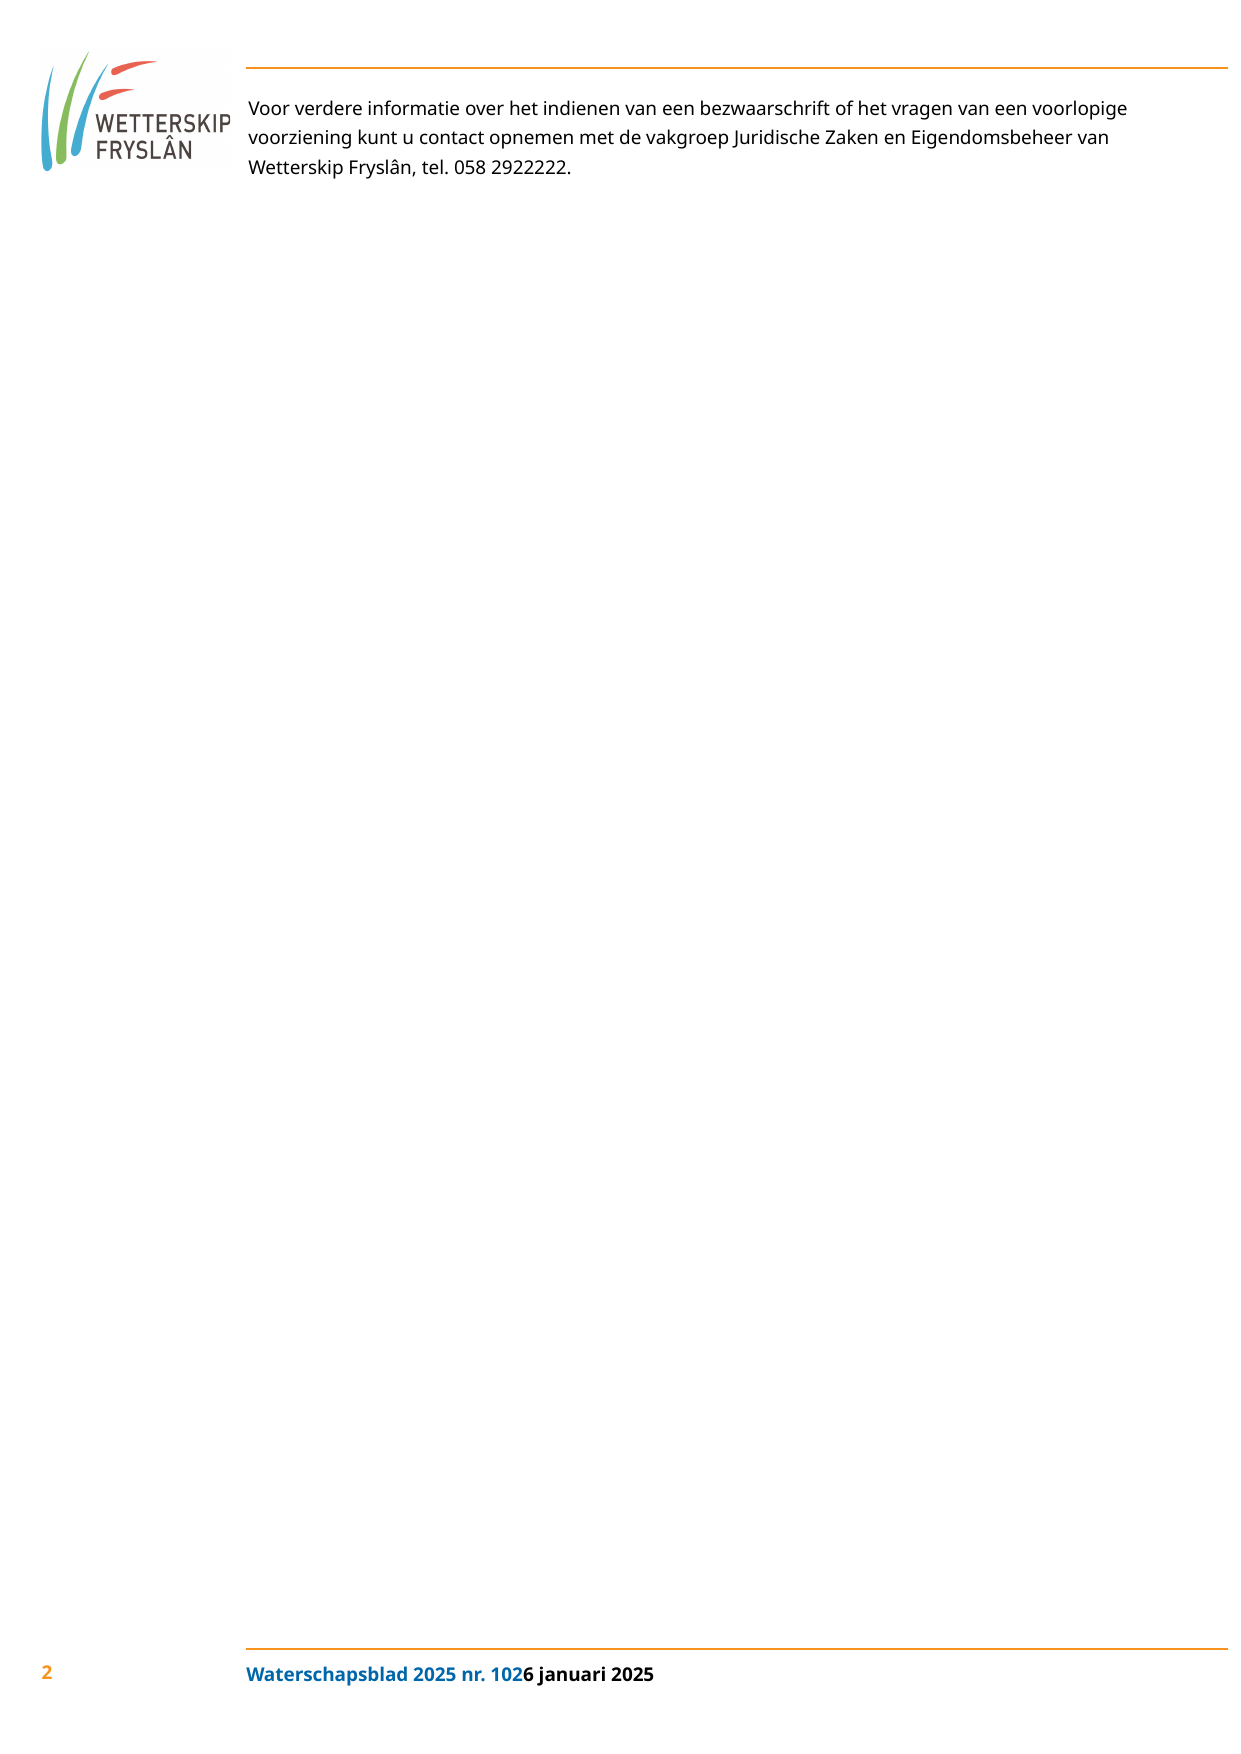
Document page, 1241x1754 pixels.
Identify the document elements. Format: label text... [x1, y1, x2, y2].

picture [41, 47, 231, 172]
text Voor verdere informatie over het indienen van een bezwaarschrift of het vragen van een voorlopige voorziening kunt u contact opnemen met de vakgroep Juridische Zaken en Eigendomsbeheer van Wetterskip Fryslân, tel. 058 2922222. [248, 95, 1152, 180]
